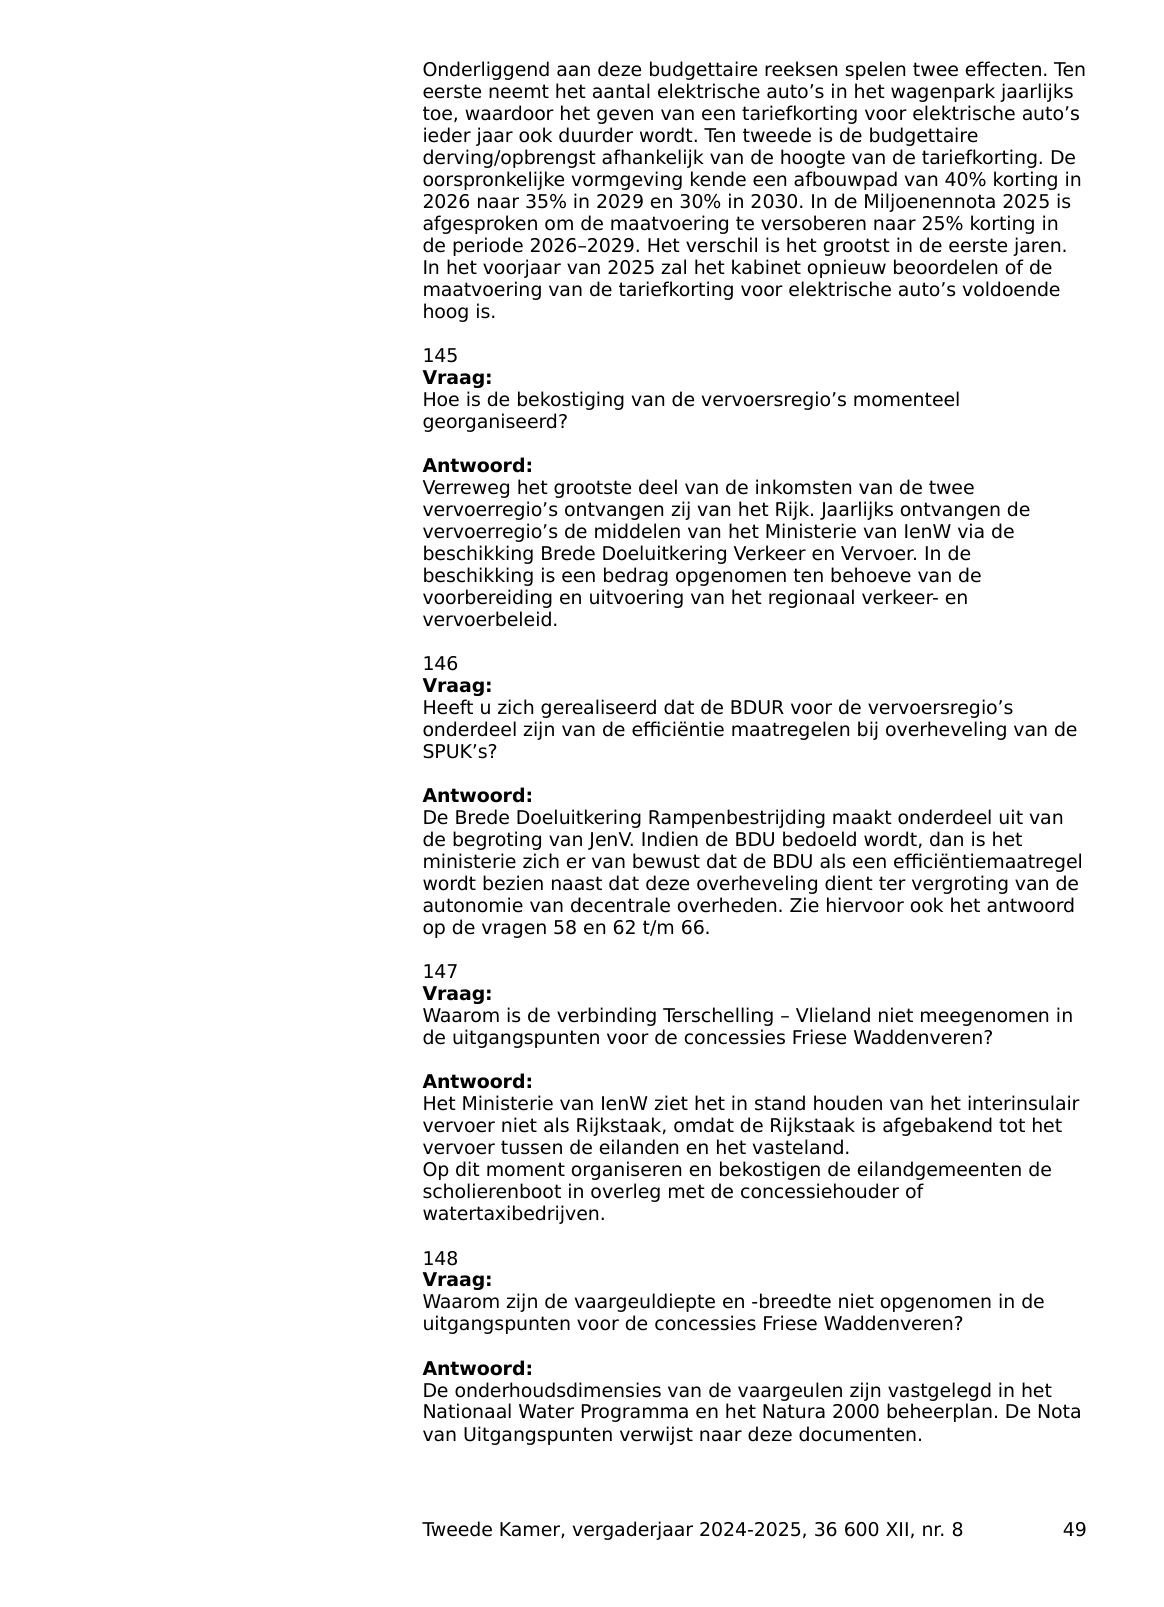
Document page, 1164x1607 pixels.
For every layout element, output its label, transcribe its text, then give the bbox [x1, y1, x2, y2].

text 146 [422, 653, 1087, 675]
text Onderliggend aan deze budgettaire reeksen spelen twee effecten. Ten eerste neemt het aantal elektrische auto’s in het wagenpark jaarlijks toe, waardoor het geven van een tariefkorting voor elektrische auto’s ieder jaar ook duurder wordt. Ten tweede is de budgettaire derving/opbrengst afhankelijk van de hoogte van de tariefkorting. De oorspronkelijke vormgeving kende een afbouwpad van 40% korting in 2026 naar 35% in 2029 en 30% in 2030. In de Miljoenennota 2025 is afgesproken om de maatvoering te versoberen naar 25% korting in de periode 2026–2029. Het verschil is het grootst in de eerste jaren. In het voorjaar van 2025 zal het kabinet opnieuw beoordelen of de maatvoering van de tariefkorting voor elektrische auto’s voldoende hoog is. [422, 59, 1087, 323]
text Antwoord: [422, 455, 1087, 477]
text Vraag: [422, 1269, 1087, 1291]
text 147 [422, 961, 1087, 983]
text Waarom zijn de vaargeuldiepte en -breedte niet opgenomen in de uitgangspunten voor de concessies Friese Waddenveren? [422, 1291, 1087, 1335]
text De onderhoudsdimensies van de vaargeulen zijn vastgelegd in het Nationaal Water Programma en het Natura 2000 beheerplan. De Nota van Uitgangspunten verwijst naar deze documenten. [422, 1379, 1087, 1445]
text Antwoord: [422, 1071, 1087, 1093]
text Heeft u zich gerealiseerd dat de BDUR voor de vervoersregio’s onderdeel zijn van de efficiëntie maatregelen bij overheveling van de SPUK’s? [422, 697, 1087, 763]
text Op dit moment organiseren en bekostigen de eilandgemeenten de scholierenboot in overleg met de concessiehouder of watertaxibedrijven. [422, 1159, 1087, 1225]
text Antwoord: [422, 785, 1087, 807]
text Vraag: [422, 367, 1087, 389]
text De Brede Doeluitkering Rampenbestrijding maakt onderdeel uit van de begroting van JenV. Indien de BDU bedoeld wordt, dan is het ministerie zich er van bewust dat de BDU als een efficiëntiemaatregel wordt bezien naast dat deze overheveling dient ter vergroting van de autonomie van decentrale overheden. Zie hiervoor ook het antwoord op de vragen 58 en 62 t/m 66. [422, 807, 1087, 939]
text Het Ministerie van IenW ziet het in stand houden van het interinsulair vervoer niet als Rijkstaak, omdat de Rijkstaak is afgebakend tot het vervoer tussen de eilanden en het vasteland. [422, 1093, 1087, 1159]
text Waarom is de verbinding Terschelling – Vlieland niet meegenomen in de uitgangspunten voor de concessies Friese Waddenveren? [422, 1005, 1087, 1049]
text Antwoord: [422, 1357, 1087, 1379]
text 148 [422, 1247, 1087, 1269]
text Verreweg het grootste deel van de inkomsten van de twee vervoerregio’s ontvangen zij van het Rijk. Jaarlijks ontvangen de vervoerregio’s de middelen van het Ministerie van IenW via de beschikking Brede Doeluitkering Verkeer en Vervoer. In de beschikking is een bedrag opgenomen ten behoeve van de voorbereiding en uitvoering van het regionaal verkeer- en vervoerbeleid. [422, 477, 1087, 631]
text Vraag: [422, 675, 1087, 697]
text 145 [422, 345, 1087, 367]
text Hoe is de bekostiging van de vervoersregio’s momenteel georganiseerd? [422, 389, 1087, 433]
text Vraag: [422, 983, 1087, 1005]
